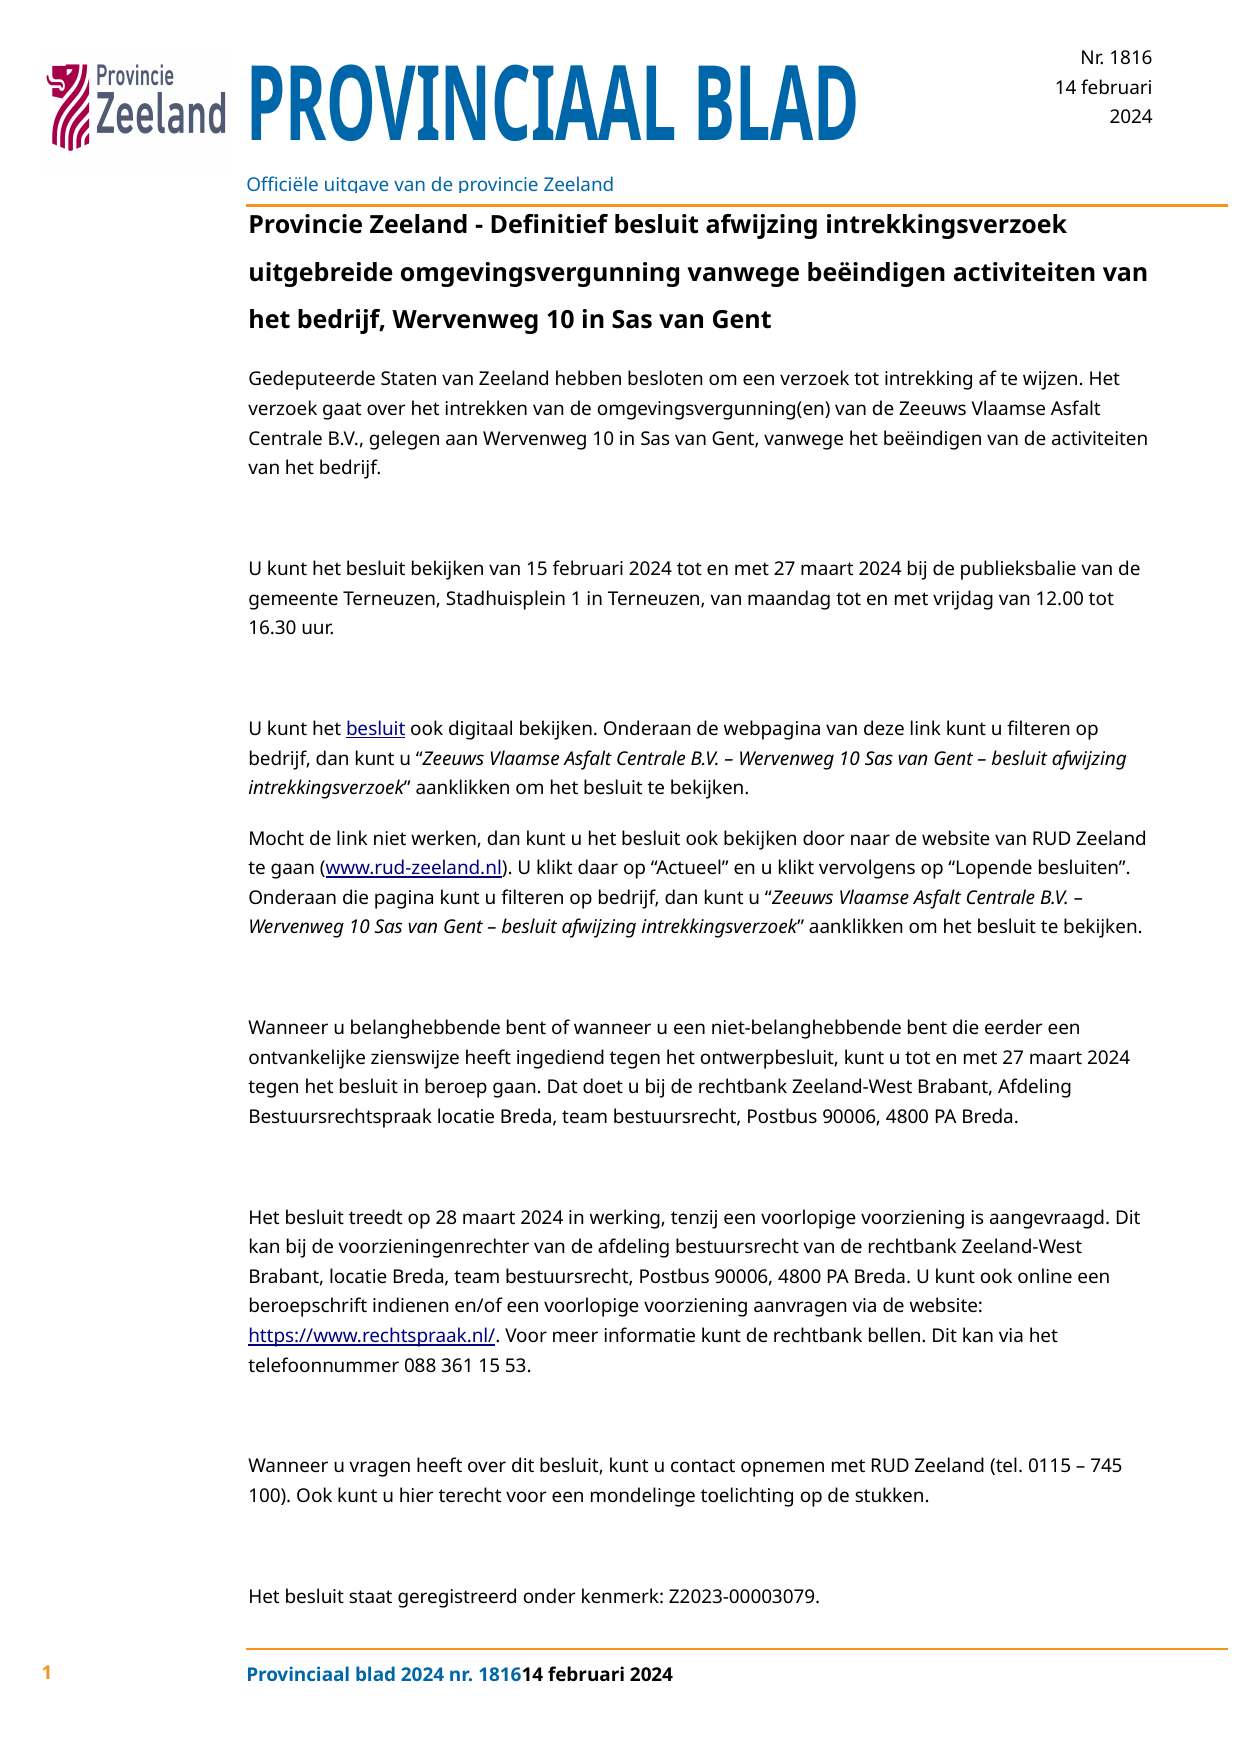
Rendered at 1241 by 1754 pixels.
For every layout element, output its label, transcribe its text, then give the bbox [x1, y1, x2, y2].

picture [41, 47, 231, 172]
text Wanneer u belanghebbende bent of wanneer u een niet-belanghebbende bent die eerder een ontvankelijke zienswijze heeft ingediend tegen het ontwerpbesluit, kunt u tot en met 27 maart 2024 tegen het besluit in beroep gaan. Dat doet u bij de rechtbank Zeeland-West Brabant, Afdeling Bestuursrechtspraak locatie Breda, team bestuursrecht, Postbus 90006, 4800 PA Breda. [248, 1014, 1152, 1129]
text U kunt het besluit ook digitaal bekijken. Onderaan de webpagina van deze link kunt u filteren op bedrijf, dan kunt u “Zeeuws Vlaamse Asfalt Centrale B.V. – Wervenweg 10 Sas van Gent – besluit afwijzing intrekkingsverzoek” aanklikken om het besluit te bekijken. [248, 715, 1152, 800]
text Het besluit treedt op 28 maart 2024 in werking, tenzij een voorlopige voorziening is aangevraagd. Dit kan bij de voorzieningenrechter van de afdeling bestuursrecht van de rechtbank Zeeland-West Brabant, locatie Breda, team bestuursrecht, Postbus 90006, 4800 PA Breda. U kunt ook online een beroepschrift indienen en/of een voorlopige voorziening aanvragen via de website: https://www.rechtspraak.nl/. Voor meer informatie kunt de rechtbank bellen. Dit kan via het telefoonnummer 088 361 15 53. [248, 1204, 1152, 1377]
text Wanneer u vragen heeft over dit besluit, kunt u contact opnemen met RUD Zeeland (tel. 0115 – 745 100). Ook kunt u hier terecht voor een mondelinge toelichting op de stukken. [248, 1453, 1152, 1508]
text Het besluit staat geregistreerd onder kenmerk: Z2023-00003079. [248, 1583, 1152, 1609]
text Gedeputeerde Staten van Zeeland hebben besloten om een verzoek tot intrekking af te wijzen. Het verzoek gaat over het intrekken van de omgevingsvergunning(en) van de Zeeuws Vlaamse Asfalt Centrale B.V., gelegen aan Wervenweg 10 in Sas van Gent, vanwege het beëindigen van de activiteiten van het bedrijf. [248, 366, 1152, 480]
text U kunt het besluit bekijken van 15 februari 2024 tot en met 27 maart 2024 bij de publieksbalie van de gemeente Terneuzen, Stadhuisplein 1 in Terneuzen, van maandag tot en met vrijdag van 12.00 tot 16.30 uur. [248, 555, 1152, 640]
text Mocht de link niet werken, dan kunt u het besluit ook bekijken door naar de website van RUD Zeeland te gaan (www.rud-zeeland.nl). U klikt daar op “Actueel” en u klikt vervolgens op “Lopende besluiten”. Onderaan die pagina kunt u filteren op bedrijf, dan kunt u “Zeeuws Vlaamse Asfalt Centrale B.V. – Wervenweg 10 Sas van Gent – besluit afwijzing intrekkingsverzoek” aanklikken om het besluit te bekijken. [248, 825, 1152, 939]
text Provincie Zeeland - Definitief besluit afwijzing intrekkingsverzoek uitgebreide omgevingsvergunning vanwege beëindigen activiteiten van het bedrijf, Wervenweg 10 in Sas van Gent [248, 207, 1152, 336]
